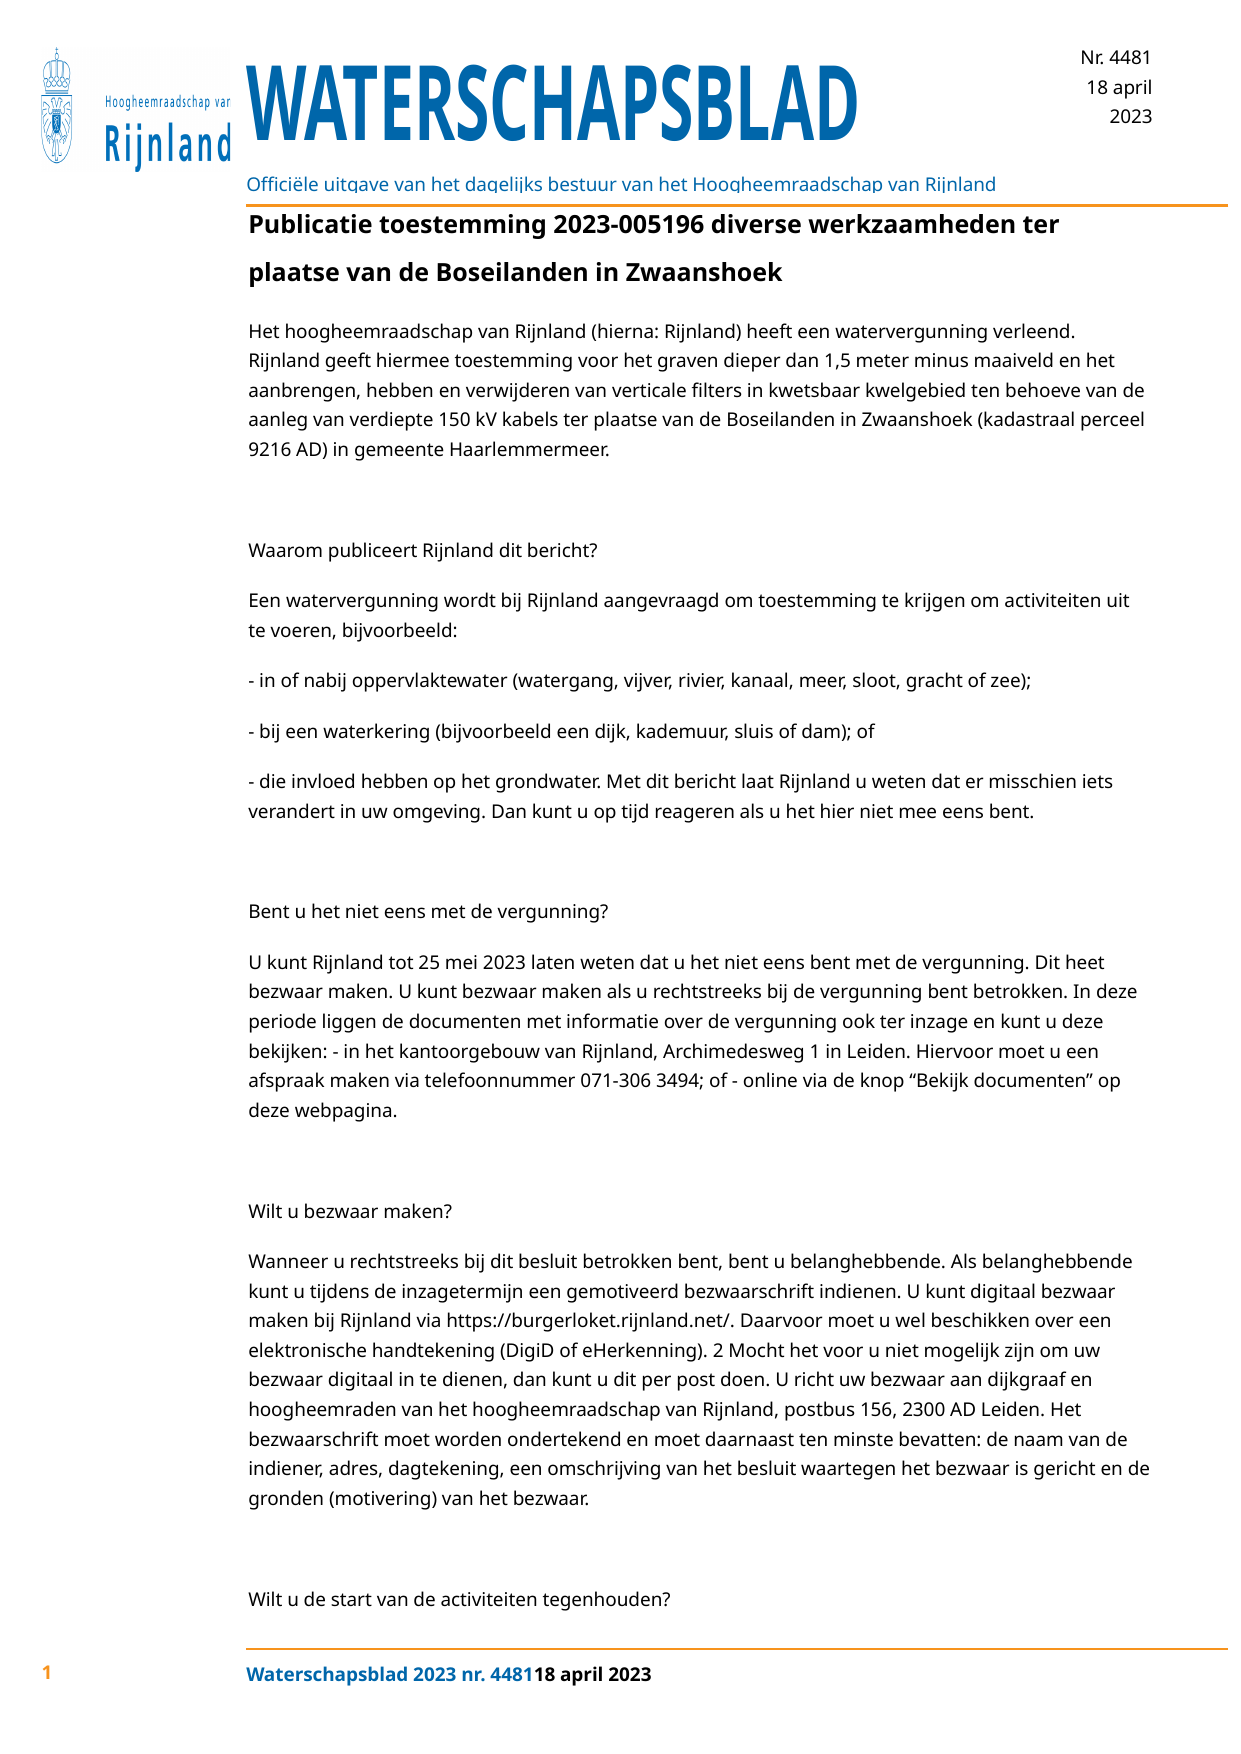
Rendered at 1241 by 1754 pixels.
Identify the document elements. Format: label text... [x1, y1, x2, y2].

text Het hoogheemraadschap van Rijnland (hierna: Rijnland) heeft een watervergunning verleend. Rijnland geeft hiermee toestemming voor het graven dieper dan 1,5 meter minus maaiveld en het aanbrengen, hebben en verwijderen van verticale filters in kwetsbaar kwelgebied ten behoeve van de aanleg van verdiepte 150 kV kabels ter plaatse van de Boseilanden in Zwaanshoek (kadastraal perceel 9216 AD) in gemeente Haarlemmermeer. [248, 318, 1152, 462]
text Wanneer u rechtstreeks bij dit besluit betrokken bent, bent u belanghebbende. Als belanghebbende kunt u tijdens de inzagetermijn een gemotiveerd bezwaarschrift indienen. U kunt digitaal bezwaar maken bij Rijnland via https://burgerloket.rijnland.net/. Daarvoor moet u wel beschikken over een elektronische handtekening (DigiD of eHerkenning). 2 Mocht het voor u niet mogelijk zijn om uw bezwaar digitaal in te dienen, dan kunt u dit per post doen. U richt uw bezwaar aan dijkgraaf en hoogheemraden van het hoogheemraadschap van Rijnland, postbus 156, 2300 AD Leiden. Het bezwaarschrift moet worden ondertekend en moet daarnaast ten minste bevatten: de naam van de indiener, adres, dagtekening, een omschrijving van het besluit waartegen het bezwaar is gericht en de gronden (motivering) van het bezwaar. [248, 1248, 1152, 1511]
text Wilt u de start van de activiteiten tegenhouden? [248, 1586, 1152, 1612]
text Publicatie toestemming 2023-005196 diverse werkzaamheden ter plaatse van de Boseilanden in Zwaanshoek [248, 207, 1152, 288]
text U kunt Rijnland tot 25 mei 2023 laten weten dat u het niet eens bent met de vergunning. Dit heet bezwaar maken. U kunt bezwaar maken als u rechtstreeks bij de vergunning bent betrokken. In deze periode liggen de documenten met informatie over de vergunning ook ter inzage en kunt u deze bekijken: - in het kantoorgebouw van Rijnland, Archimedesweg 1 in Leiden. Hiervoor moet u een afspraak maken via telefoonnummer 071-306 3494; of - online via de knop “Bekijk documenten” op deze webpagina. [248, 949, 1152, 1123]
text Bent u het niet eens met de vergunning? [248, 899, 1152, 924]
text Waarom publiceert Rijnland dit bericht? [248, 537, 1152, 563]
text Wilt u bezwaar maken? [248, 1198, 1152, 1224]
text - bij een waterkering (bijvoorbeeld een dijk, kademuur, sluis of dam); of [248, 718, 1152, 744]
text Een watervergunning wordt bij Rijnland aangevraagd om toestemming te krijgen om activiteiten uit te voeren, bijvoorbeeld: [248, 587, 1152, 643]
picture [41, 47, 231, 172]
text - die invloed hebben op het grondwater. Met dit bericht laat Rijnland u weten dat er misschien iets verandert in uw omgeving. Dan kunt u op tijd reageren als u het hier niet mee eens bent. [248, 768, 1152, 824]
text - in of nabij oppervlaktewater (watergang, vijver, rivier, kanaal, meer, sloot, gracht of zee); [248, 667, 1152, 693]
